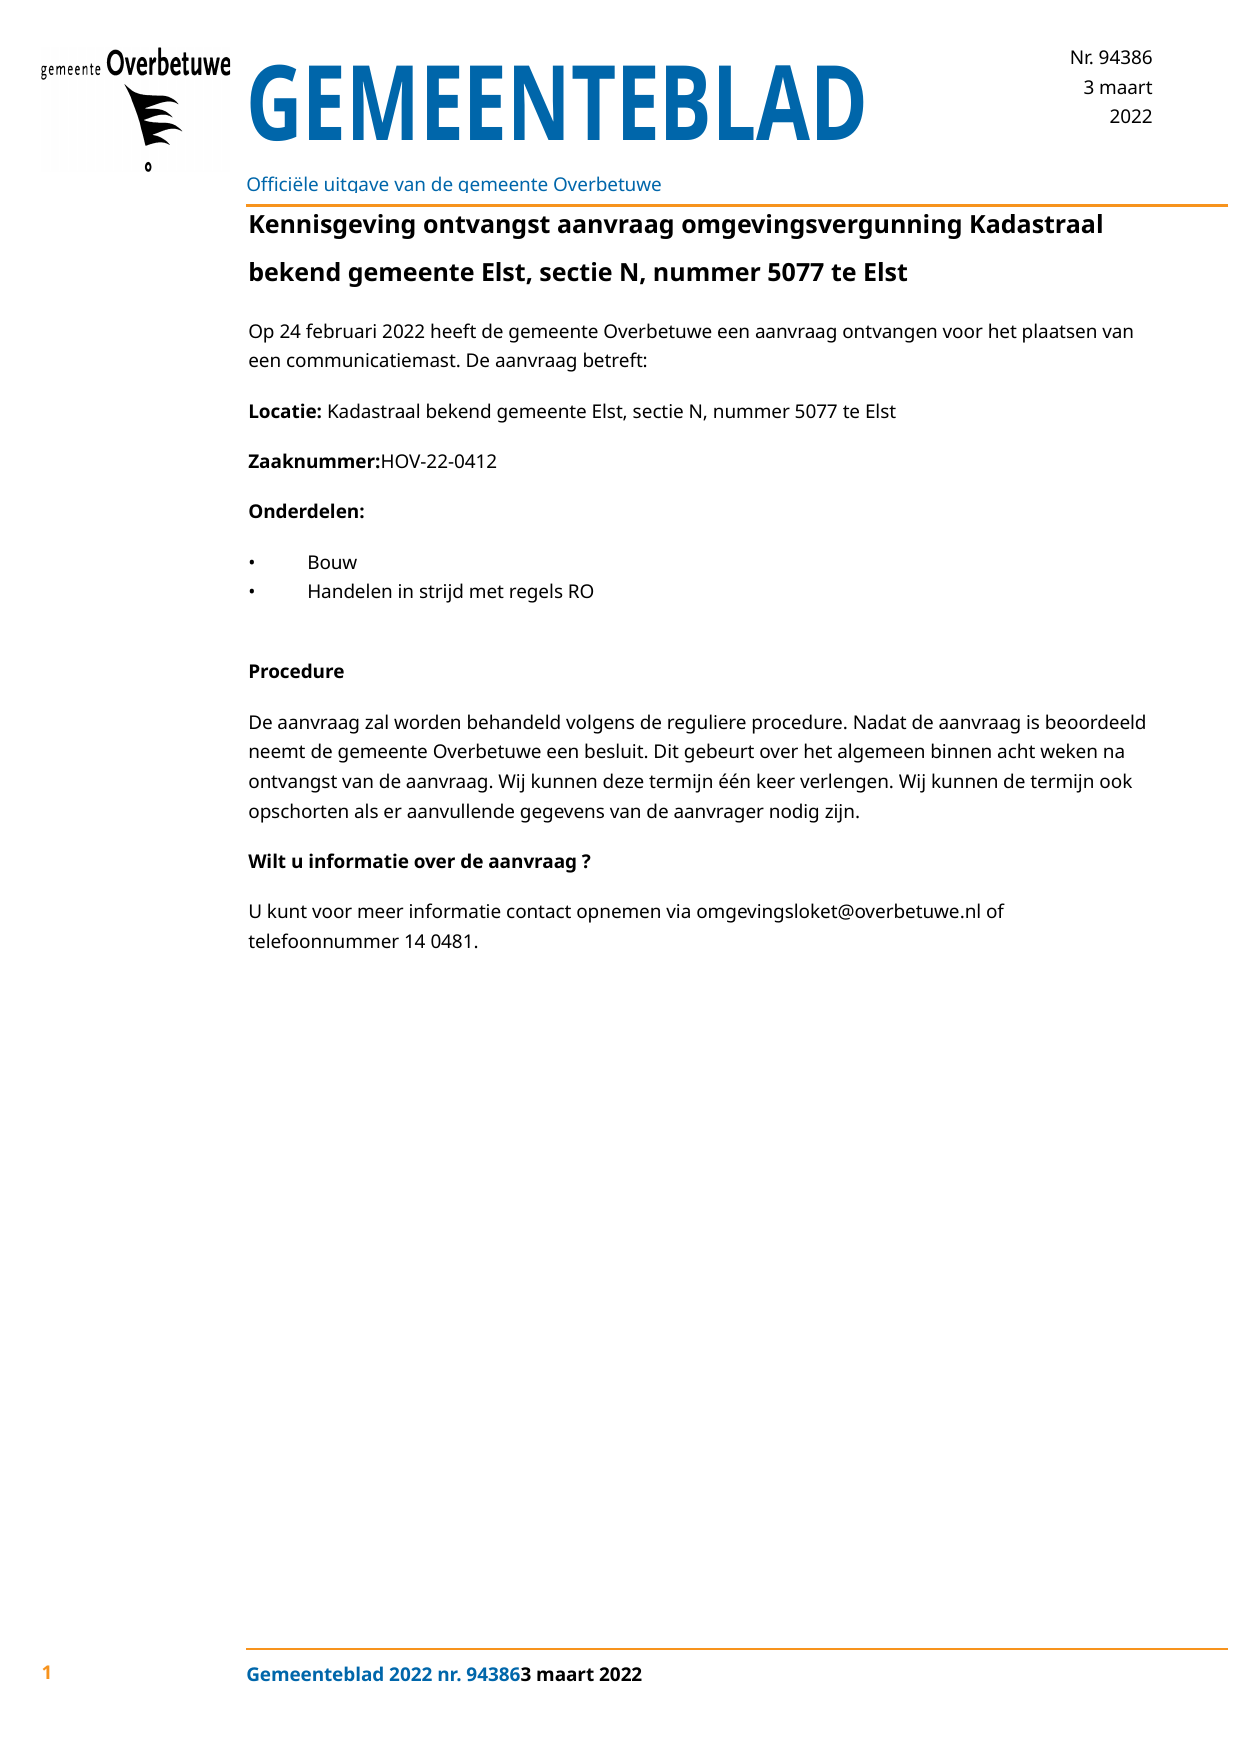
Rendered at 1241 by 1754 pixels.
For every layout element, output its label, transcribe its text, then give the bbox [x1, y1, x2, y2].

text De aanvraag zal worden behandeld volgens de reguliere procedure. Nadat de aanvraag is beoordeeld neemt de gemeente Overbetuwe een besluit. Dit gebeurt over het algemeen binnen acht weken na ontvangst van de aanvraag. Wij kunnen deze termijn één keer verlengen. Wij kunnen de termijn ook opschorten als er aanvullende gegevens van de aanvrager nodig zijn. [248, 709, 1152, 824]
text Procedure [248, 659, 1152, 684]
picture [41, 47, 231, 172]
text Locatie: Kadastraal bekend gemeente Elst, sectie N, nummer 5077 te Elst [248, 398, 1152, 424]
text Zaaknummer:HOV-22-0412 [248, 448, 1152, 474]
text Op 24 februari 2022 heeft de gemeente Overbetuwe een aanvraag ontvangen voor het plaatsen van een communicatiemast. De aanvraag betreft: [248, 318, 1152, 373]
list Handelen in strijd met regels RO [248, 579, 1152, 604]
text Kennisgeving ontvangst aanvraag omgevingsvergunning Kadastraal bekend gemeente Elst, sectie N, nummer 5077 te Elst [248, 207, 1152, 288]
text U kunt voor meer informatie contact opnemen via omgevingsloket@overbetuwe.nl of telefoonnummer 14 0481. [248, 899, 1152, 954]
text Wilt u informatie over de aanvraag ? [248, 848, 1152, 874]
list Bouw [248, 549, 1152, 575]
text Onderdelen: [248, 499, 1152, 524]
